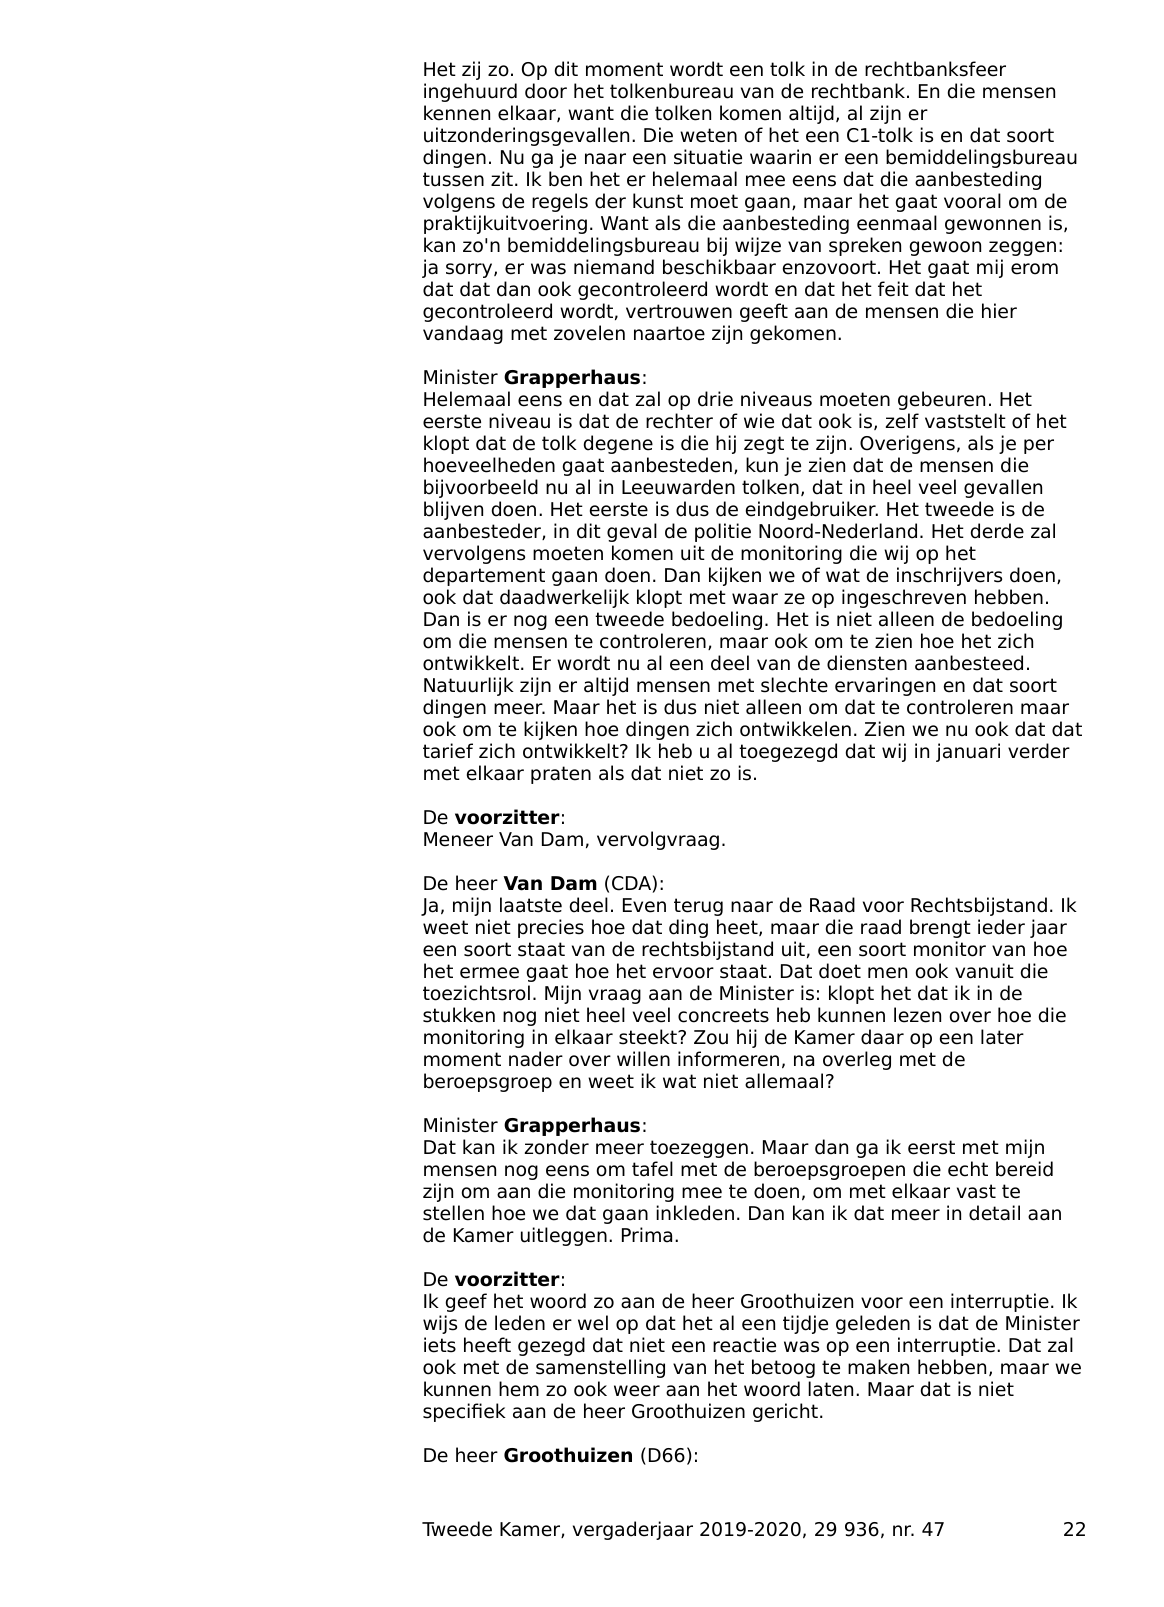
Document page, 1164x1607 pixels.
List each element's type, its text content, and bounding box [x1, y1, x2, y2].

text Minister Grapperhaus: [422, 367, 1087, 389]
text Minister Grapperhaus: [422, 1115, 1087, 1137]
text Helemaal eens en dat zal op drie niveaus moeten gebeuren. Het eerste niveau is dat de rechter of wie dat ook is, zelf vaststelt of het klopt dat de tolk degene is die hij zegt te zijn. Overigens, als je per hoeveelheden gaat aanbesteden, kun je zien dat de mensen die bijvoorbeeld nu al in Leeuwarden tolken, dat in heel veel gevallen blijven doen. Het eerste is dus de eindgebruiker. Het tweede is de aanbesteder, in dit geval de politie Noord-Nederland. Het derde zal vervolgens moeten komen uit de monitoring die wij op het departement gaan doen. Dan kijken we of wat de inschrijvers doen, ook dat daadwerkelijk klopt met waar ze op ingeschreven hebben. [422, 389, 1087, 609]
text De heer Groothuizen (D66): [422, 1445, 1087, 1467]
text De voorzitter: [422, 1269, 1087, 1291]
text De voorzitter: [422, 807, 1087, 829]
text Dan is er nog een tweede bedoeling. Het is niet alleen de bedoeling om die mensen te controleren, maar ook om te zien hoe het zich ontwikkelt. Er wordt nu al een deel van de diensten aanbesteed. Natuurlijk zijn er altijd mensen met slechte ervaringen en dat soort dingen meer. Maar het is dus niet alleen om dat te controleren maar ook om te kijken hoe dingen zich ontwikkelen. Zien we nu ook dat dat tarief zich ontwikkelt? Ik heb u al toegezegd dat wij in januari verder met elkaar praten als dat niet zo is. [422, 609, 1087, 784]
text Meneer Van Dam, vervolgvraag. [422, 829, 1087, 851]
text Het zij zo. Op dit moment wordt een tolk in de rechtbanksfeer ingehuurd door het tolkenbureau van de rechtbank. En die mensen kennen elkaar, want die tolken komen altijd, al zijn er uitzonderingsgevallen. Die weten of het een C1-tolk is en dat soort dingen. Nu ga je naar een situatie waarin er een bemiddelingsbureau tussen zit. Ik ben het er helemaal mee eens dat die aanbesteding volgens de regels der kunst moet gaan, maar het gaat vooral om de praktijkuitvoering. Want als die aanbesteding eenmaal gewonnen is, kan zo'n bemiddelingsbureau bij wijze van spreken gewoon zeggen: ja sorry, er was niemand beschikbaar enzovoort. Het gaat mij erom dat dat dan ook gecontroleerd wordt en dat het feit dat het gecontroleerd wordt, vertrouwen geeft aan de mensen die hier vandaag met zovelen naartoe zijn gekomen. [422, 59, 1087, 345]
text Ik geef het woord zo aan de heer Groothuizen voor een interruptie. Ik wijs de leden er wel op dat het al een tijdje geleden is dat de Minister iets heeft gezegd dat niet een reactie was op een interruptie. Dat zal ook met de samenstelling van het betoog te maken hebben, maar we kunnen hem zo ook weer aan het woord laten. Maar dat is niet specifiek aan de heer Groothuizen gericht. [422, 1291, 1087, 1423]
text Dat kan ik zonder meer toezeggen. Maar dan ga ik eerst met mijn mensen nog eens om tafel met de beroepsgroepen die echt bereid zijn om aan die monitoring mee te doen, om met elkaar vast te stellen hoe we dat gaan inkleden. Dan kan ik dat meer in detail aan de Kamer uitleggen. Prima. [422, 1137, 1087, 1247]
text Ja, mijn laatste deel. Even terug naar de Raad voor Rechtsbijstand. Ik weet niet precies hoe dat ding heet, maar die raad brengt ieder jaar een soort staat van de rechtsbijstand uit, een soort monitor van hoe het ermee gaat hoe het ervoor staat. Dat doet men ook vanuit die toezichtsrol. Mijn vraag aan de Minister is: klopt het dat ik in de stukken nog niet heel veel concreets heb kunnen lezen over hoe die monitoring in elkaar steekt? Zou hij de Kamer daar op een later moment nader over willen informeren, na overleg met de beroepsgroep en weet ik wat niet allemaal? [422, 895, 1087, 1093]
text De heer Van Dam (CDA): [422, 873, 1087, 895]
